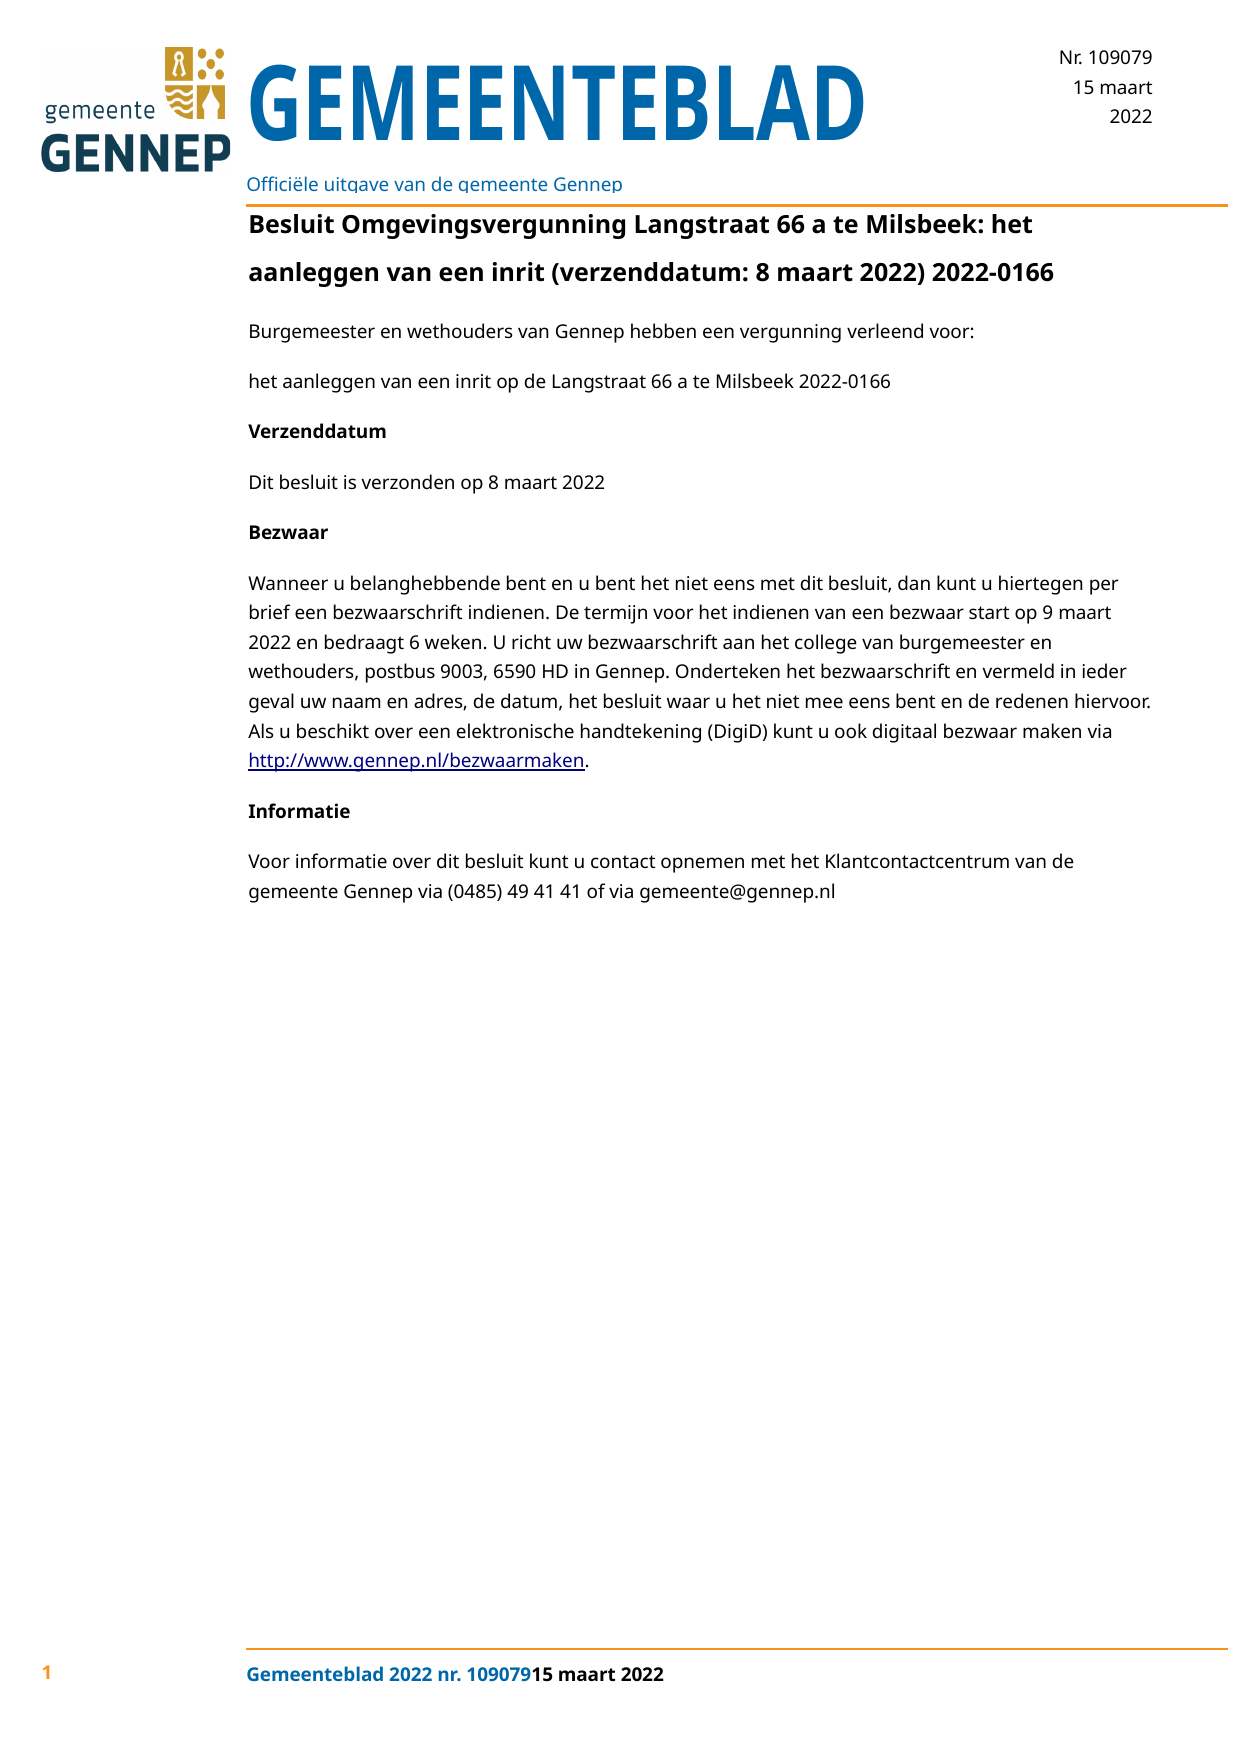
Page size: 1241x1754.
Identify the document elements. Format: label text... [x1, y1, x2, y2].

text Wanneer u belanghebbende bent en u bent het niet eens met dit besluit, dan kunt u hiertegen per brief een bezwaarschrift indienen. De termijn voor het indienen van een bezwaar start op 9 maart 2022 en bedraagt 6 weken. U richt uw bezwaarschrift aan het college van burgemeester en wethouders, postbus 9003, 6590 HD in Gennep. Onderteken het bezwaarschrift en vermeld in ieder geval uw naam en adres, de datum, het besluit waar u het niet mee eens bent en de redenen hiervoor. Als u beschikt over een elektronische handtekening (DigiD) kunt u ook digitaal bezwaar maken via http://www.gennep.nl/bezwaarmaken. [248, 570, 1152, 773]
text Informatie [248, 798, 1152, 824]
text het aanleggen van een inrit op de Langstraat 66 a te Milsbeek 2022-0166 [248, 368, 1152, 394]
text Burgemeester en wethouders van Gennep hebben een vergunning verleend voor: [248, 318, 1152, 344]
text Dit besluit is verzonden op 8 maart 2022 [248, 469, 1152, 495]
text Bezwaar [248, 519, 1152, 545]
text Besluit Omgevingsvergunning Langstraat 66 a te Milsbeek: het aanleggen van een inrit (verzenddatum: 8 maart 2022) 2022-0166 [248, 207, 1152, 288]
picture [41, 47, 231, 172]
text Verzenddatum [248, 419, 1152, 444]
text Voor informatie over dit besluit kunt u contact opnemen met het Klantcontactcentrum van de gemeente Gennep via (0485) 49 41 41 of via gemeente@gennep.nl [248, 848, 1152, 904]
